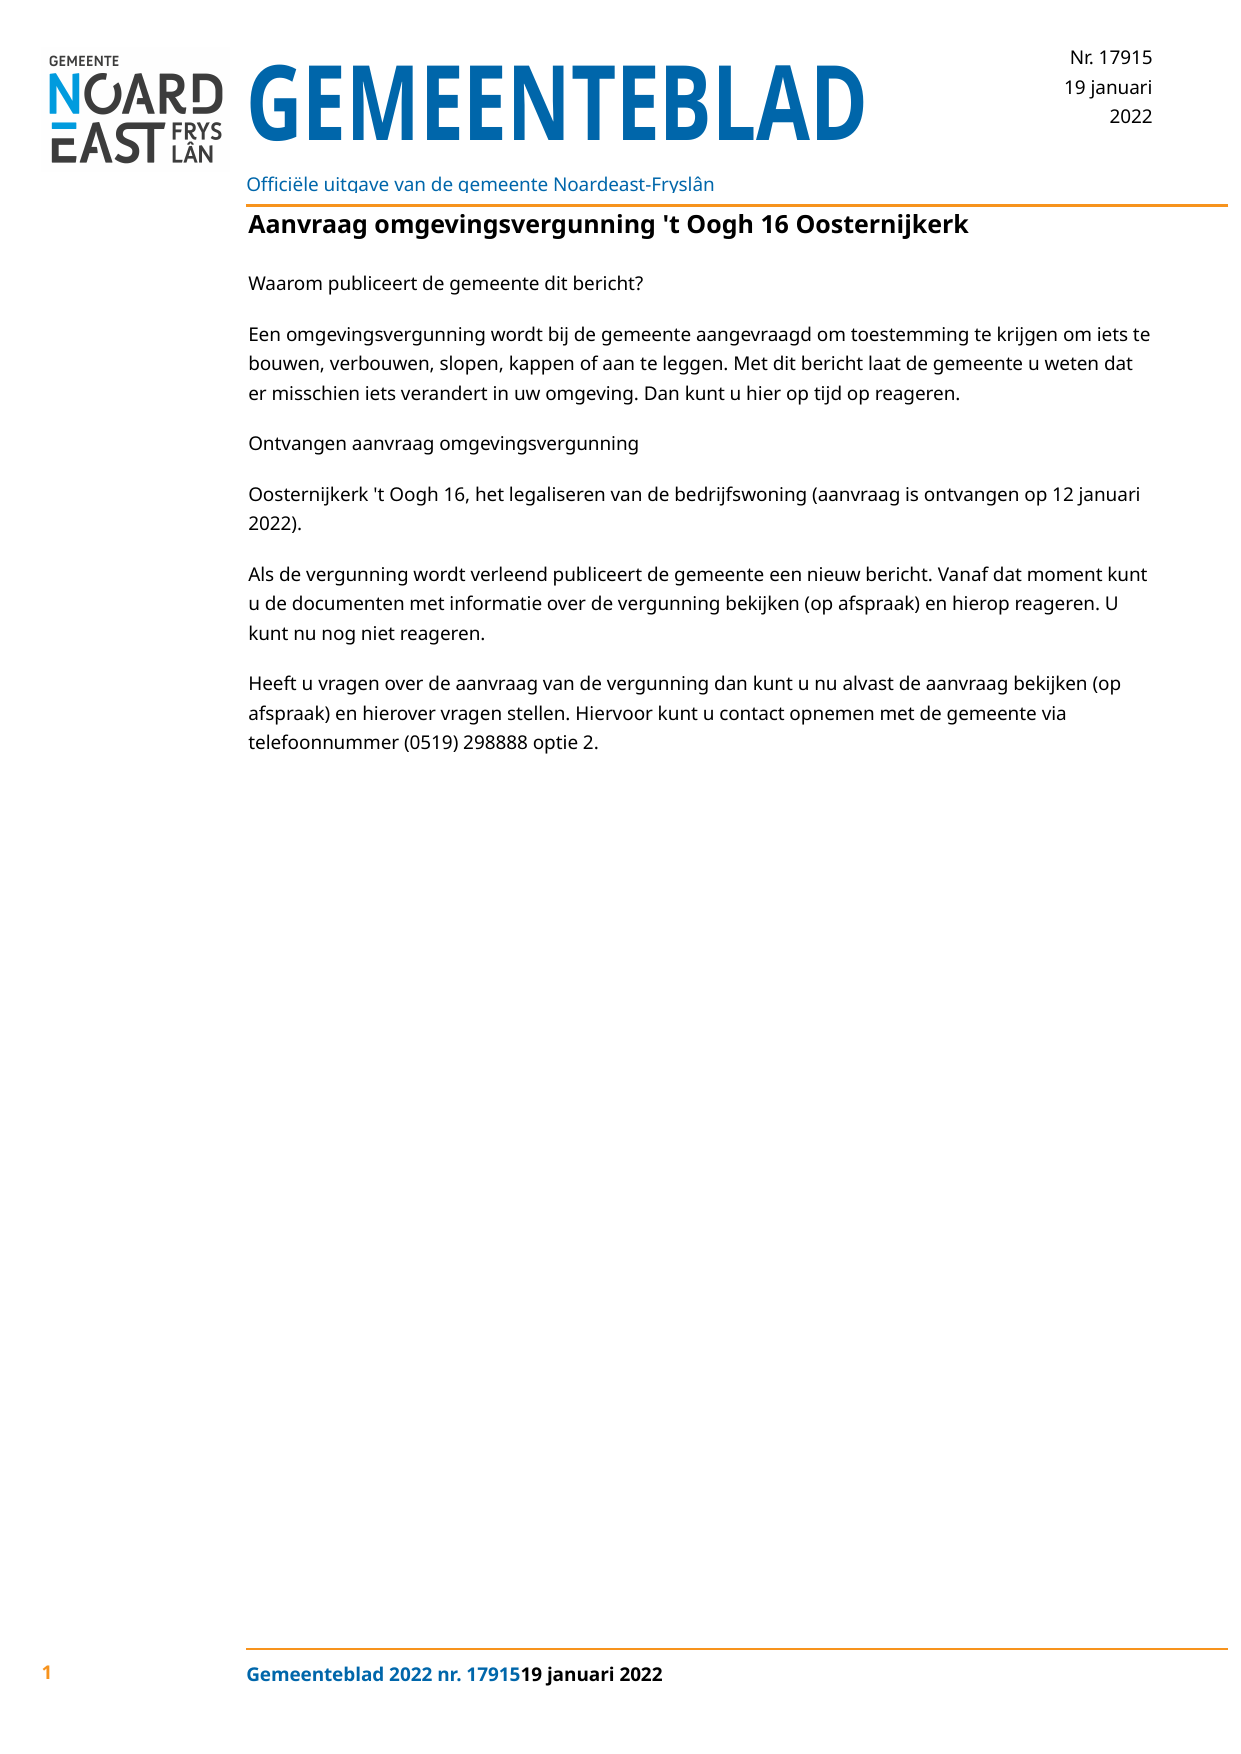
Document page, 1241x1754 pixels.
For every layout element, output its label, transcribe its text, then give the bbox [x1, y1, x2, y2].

text Heeft u vragen over de aanvraag van de vergunning dan kunt u nu alvast de aanvraag bekijken (op afspraak) en hierover vragen stellen. Hiervoor kunt u contact opnemen met de gemeente via telefoonnummer (0519) 298888 optie 2. [248, 670, 1152, 755]
text Aanvraag omgevingsvergunning 't Oogh 16 Oosternijkerk [248, 207, 1152, 241]
text Een omgevingsvergunning wordt bij de gemeente aangevraagd om toestemming te krijgen om iets te bouwen, verbouwen, slopen, kappen of aan te leggen. Met dit bericht laat de gemeente u weten dat er misschien iets verandert in uw omgeving. Dan kunt u hier op tijd op reageren. [248, 321, 1152, 406]
text Oosternijkerk 't Oogh 16, het legaliseren van de bedrijfswoning (aanvraag is ontvangen op 12 januari 2022). [248, 481, 1152, 536]
picture [41, 47, 231, 172]
text Als de vergunning wordt verleend publiceert de gemeente een nieuw bericht. Vanaf dat moment kunt u de documenten met informatie over de vergunning bekijken (op afspraak) en hierop reageren. U kunt nu nog niet reageren. [248, 561, 1152, 646]
text Waarom publiceert de gemeente dit bericht? [248, 270, 1152, 296]
text Ontvangen aanvraag omgevingsvergunning [248, 430, 1152, 456]
